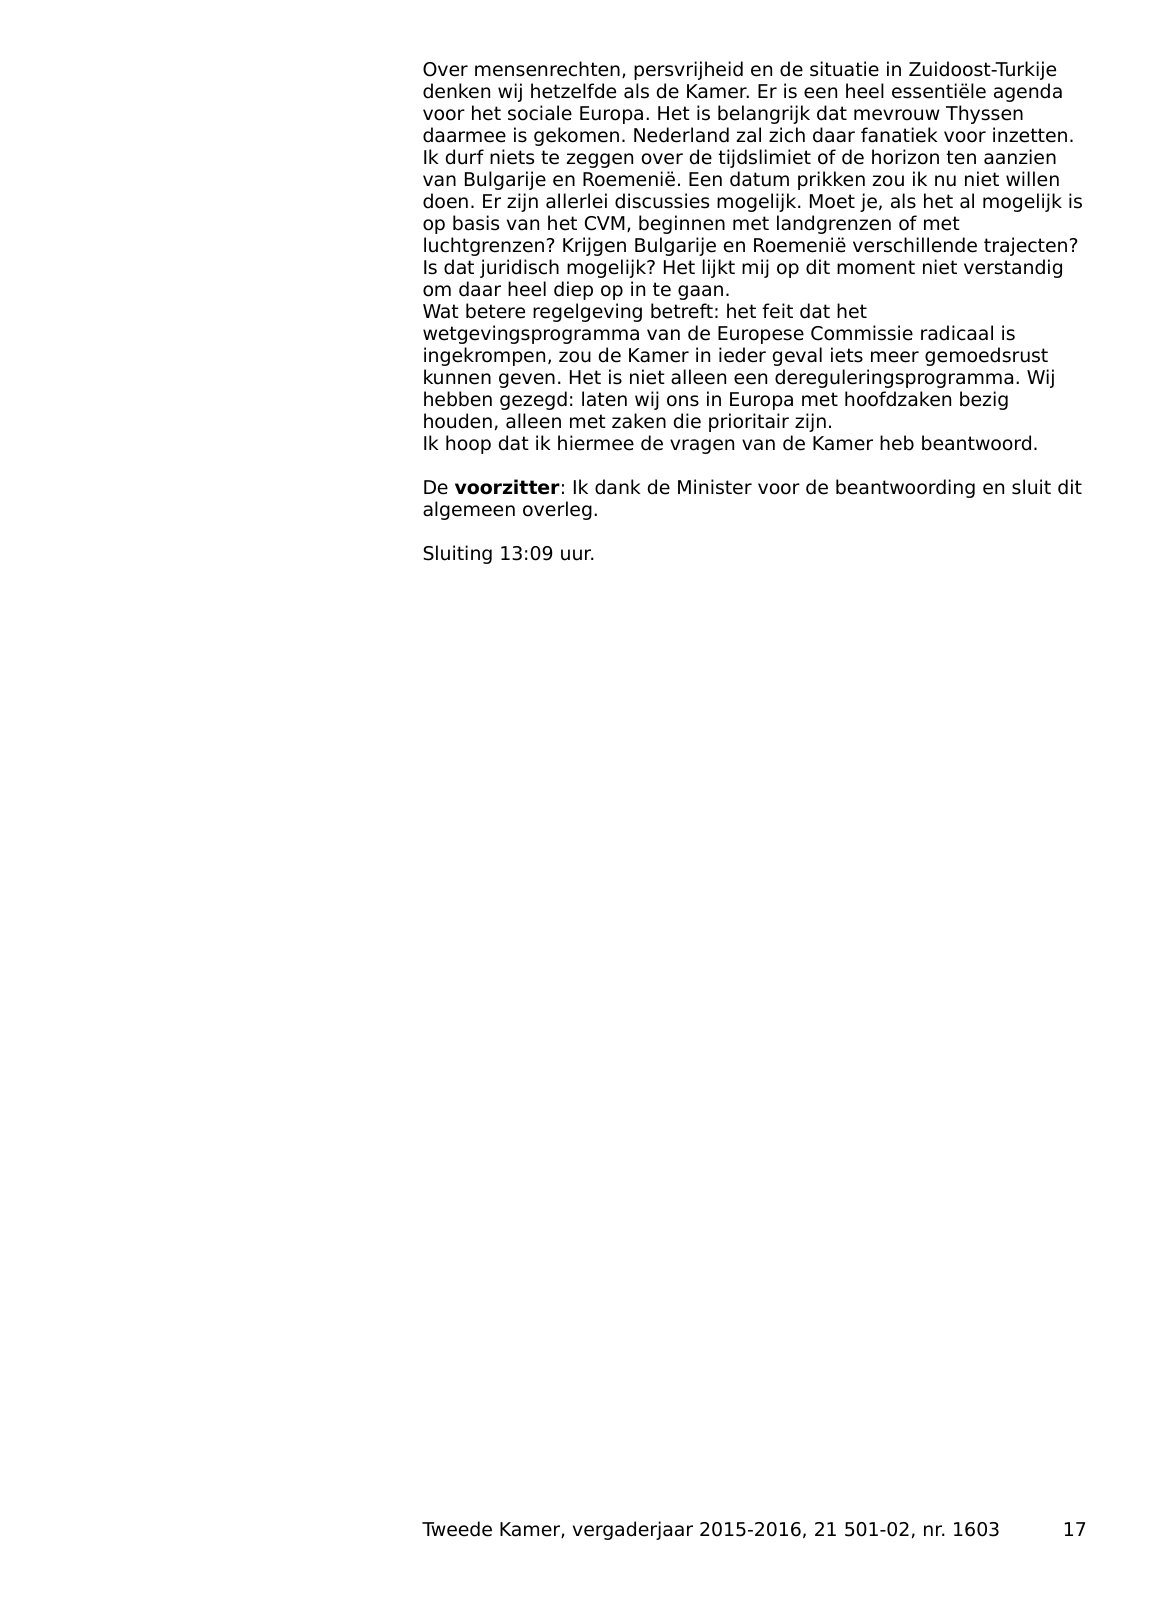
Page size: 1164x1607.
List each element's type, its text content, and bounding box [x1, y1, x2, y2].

text Sluiting 13:09 uur. [422, 543, 1087, 565]
text Ik hoop dat ik hiermee de vragen van de Kamer heb beantwoord. [422, 433, 1087, 455]
text Wat betere regelgeving betreft: het feit dat het wetgevingsprogramma van de Europese Commissie radicaal is ingekrompen, zou de Kamer in ieder geval iets meer gemoedsrust kunnen geven. Het is niet alleen een dereguleringsprogramma. Wij hebben gezegd: laten wij ons in Europa met hoofdzaken bezig houden, alleen met zaken die prioritair zijn. [422, 301, 1087, 433]
text Over mensenrechten, persvrijheid en de situatie in Zuidoost-Turkije denken wij hetzelfde als de Kamer. Er is een heel essentiële agenda voor het sociale Europa. Het is belangrijk dat mevrouw Thyssen daarmee is gekomen. Nederland zal zich daar fanatiek voor inzetten. [422, 59, 1087, 147]
text De voorzitter: Ik dank de Minister voor de beantwoording en sluit dit algemeen overleg. [422, 477, 1087, 521]
text Ik durf niets te zeggen over de tijdslimiet of de horizon ten aanzien van Bulgarije en Roemenië. Een datum prikken zou ik nu niet willen doen. Er zijn allerlei discussies mogelijk. Moet je, als het al mogelijk is op basis van het CVM, beginnen met landgrenzen of met luchtgrenzen? Krijgen Bulgarije en Roemenië verschillende trajecten? Is dat juridisch mogelijk? Het lijkt mij op dit moment niet verstandig om daar heel diep op in te gaan. [422, 147, 1087, 301]
